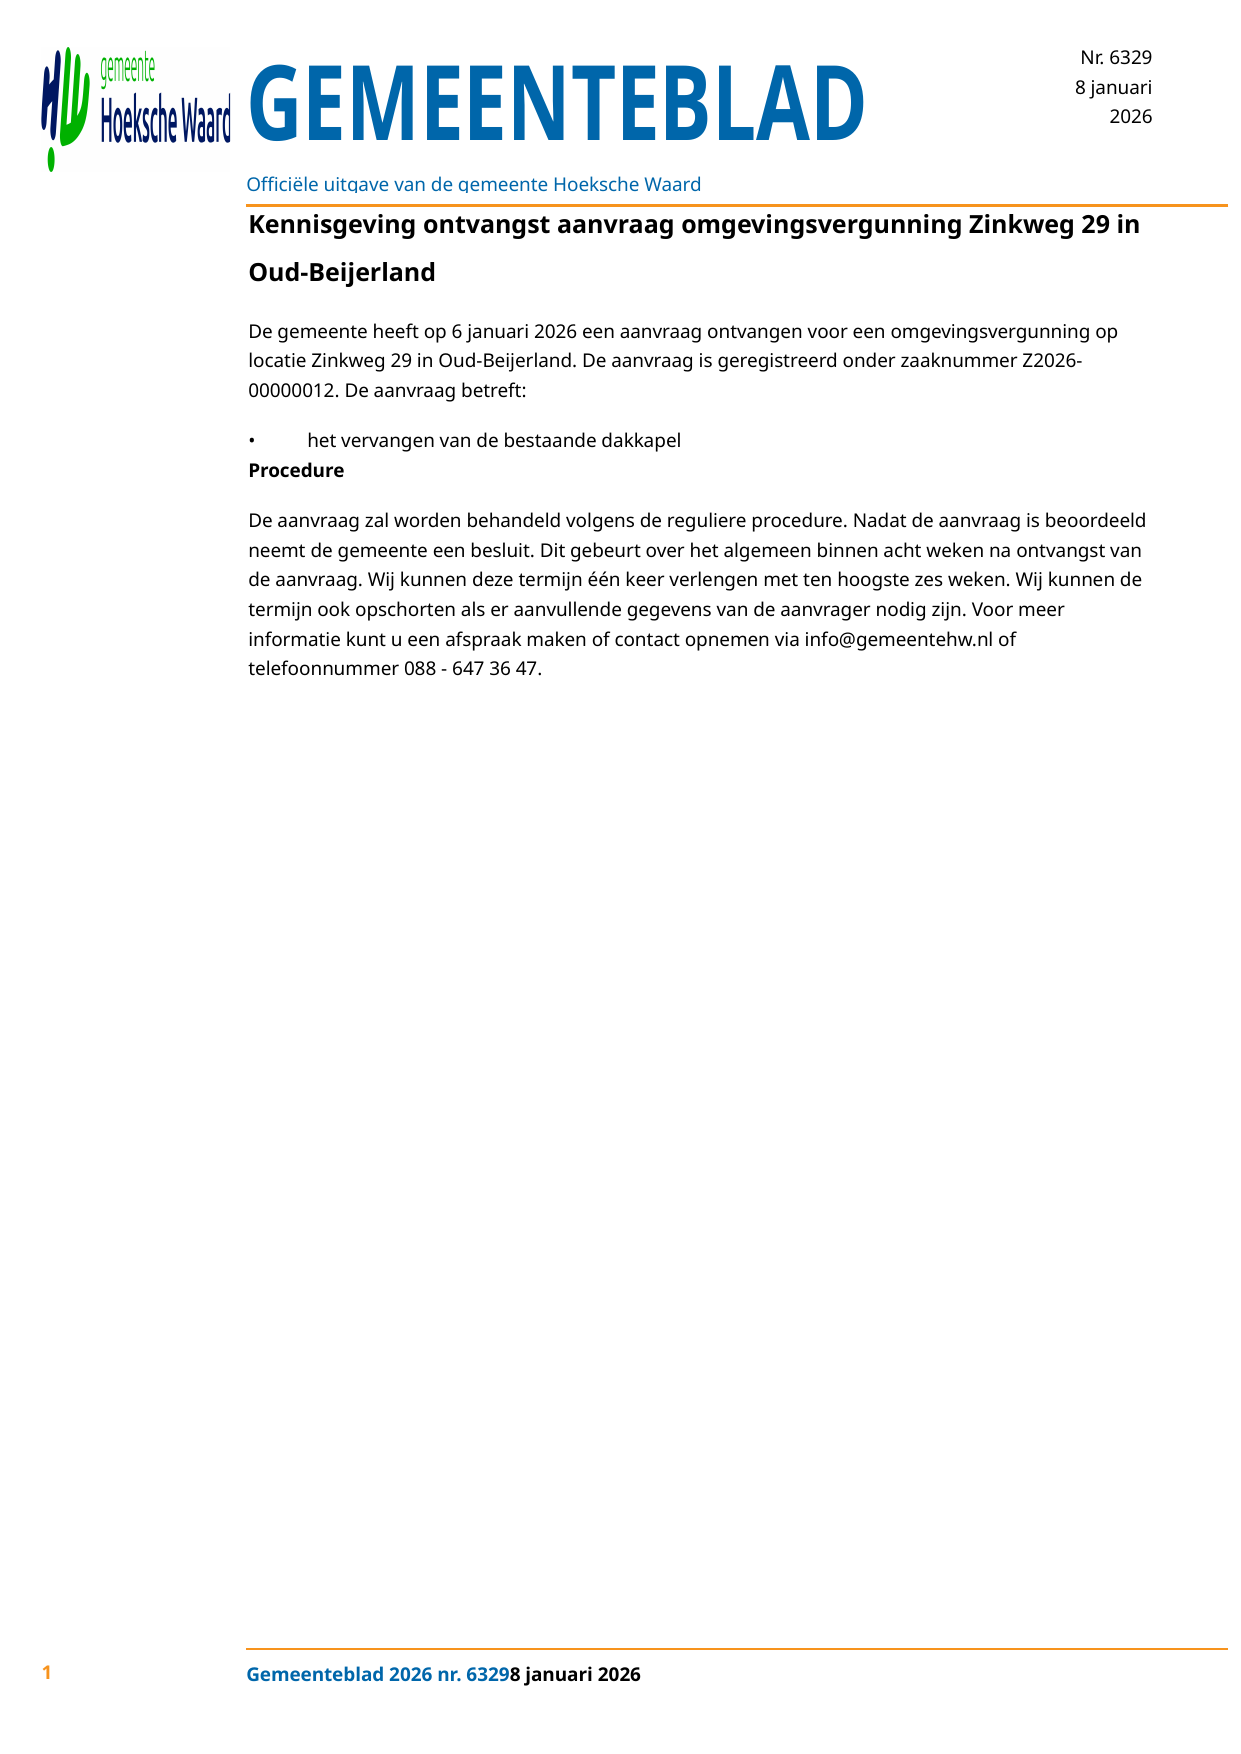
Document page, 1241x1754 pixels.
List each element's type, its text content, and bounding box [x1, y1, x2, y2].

text Kennisgeving ontvangst aanvraag omgevingsvergunning Zinkweg 29 in Oud-Beijerland [248, 207, 1152, 288]
picture [41, 47, 231, 172]
text De gemeente heeft op 6 januari 2026 een aanvraag ontvangen voor een omgevingsvergunning op locatie Zinkweg 29 in Oud-Beijerland. De aanvraag is geregistreerd onder zaaknummer Z2026-00000012. De aanvraag betreft: [248, 318, 1152, 403]
text De aanvraag zal worden behandeld volgens de reguliere procedure. Nadat de aanvraag is beoordeeld neemt de gemeente een besluit. Dit gebeurt over het algemeen binnen acht weken na ontvangst van de aanvraag. Wij kunnen deze termijn één keer verlengen met ten hoogste zes weken. Wij kunnen de termijn ook opschorten als er aanvullende gegevens van de aanvrager nodig zijn. Voor meer informatie kunt u een afspraak maken of contact opnemen via info@gemeentehw.nl of telefoonnummer 088 - 647 36 47. [248, 507, 1152, 681]
list het vervangen van de bestaande dakkapel [248, 427, 1152, 453]
text Procedure [248, 457, 1152, 483]
